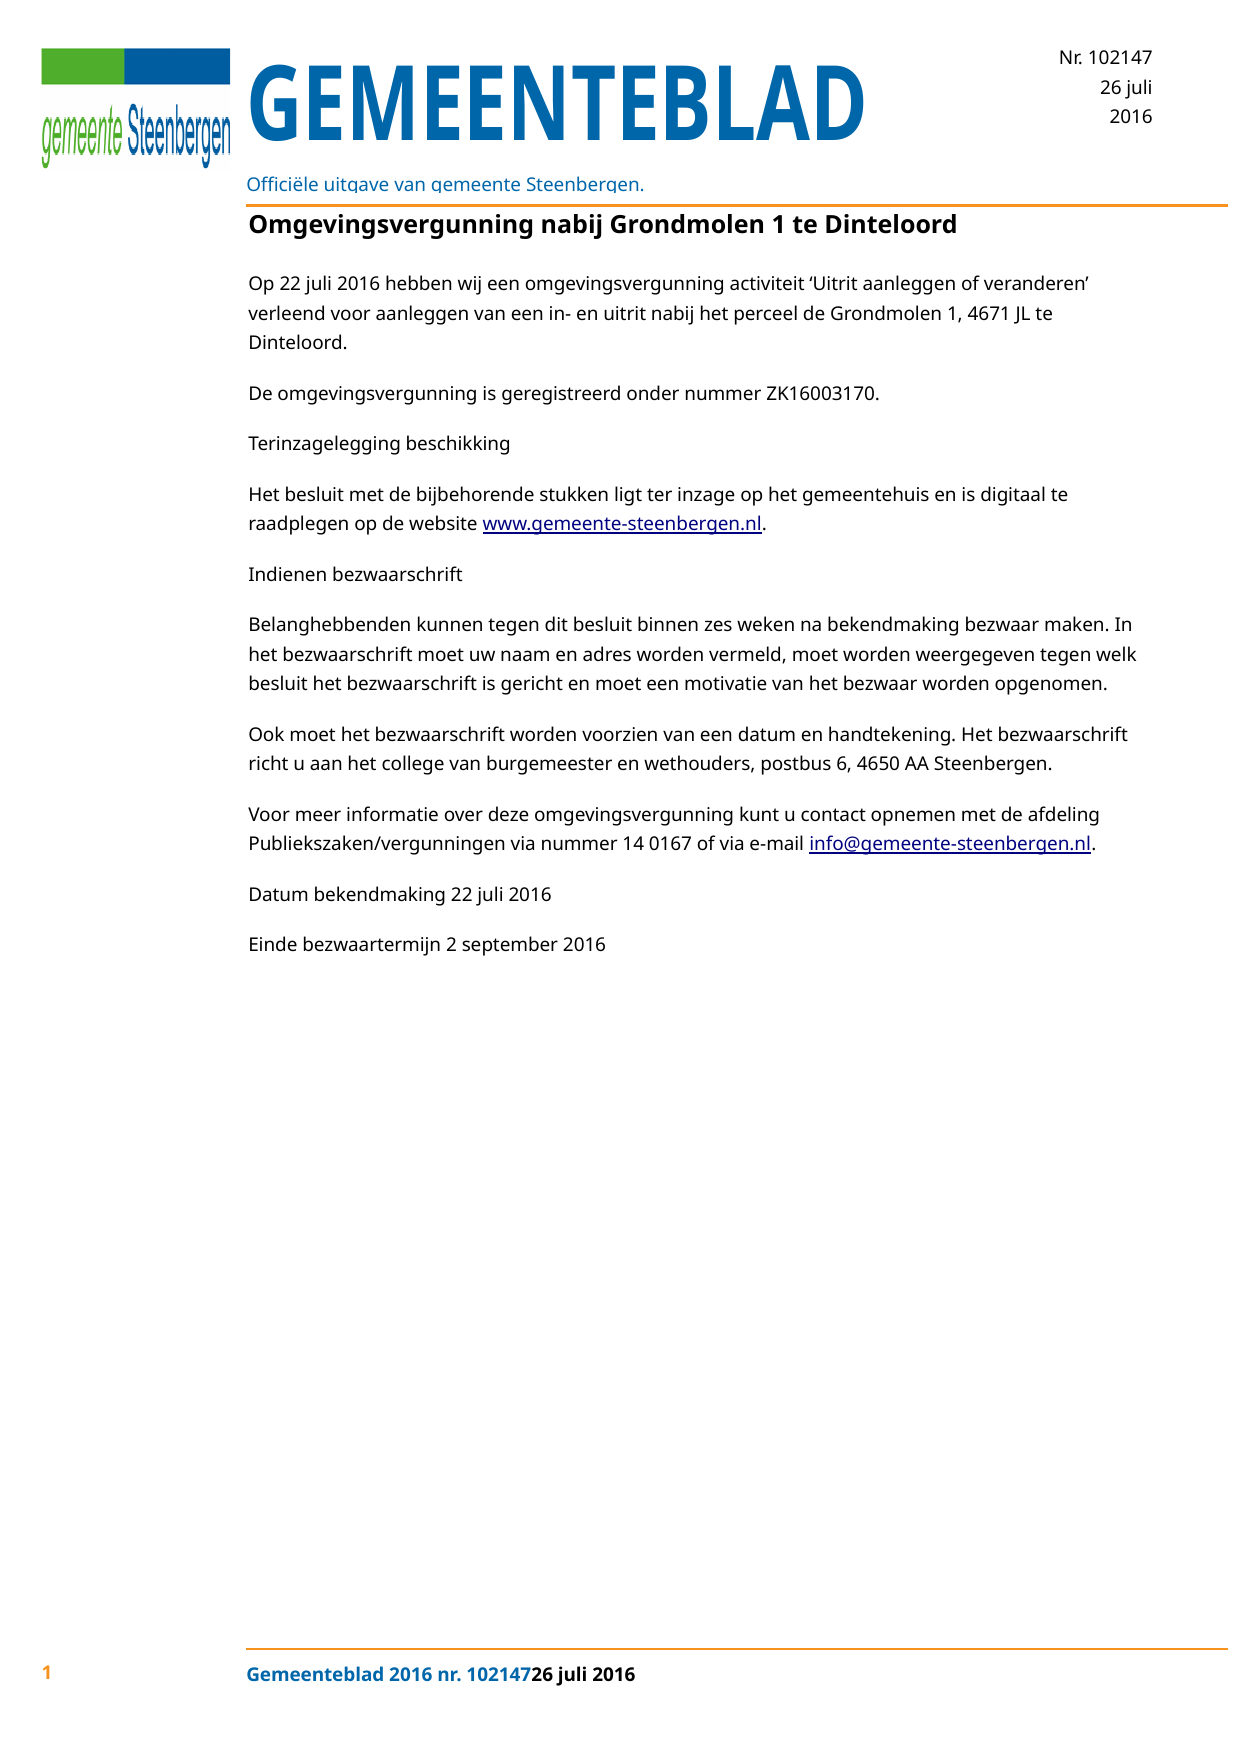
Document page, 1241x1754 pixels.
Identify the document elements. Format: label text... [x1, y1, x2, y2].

picture [41, 47, 231, 172]
text Voor meer informatie over deze omgevingsvergunning kunt u contact opnemen met de afdeling Publiekszaken/vergunningen via nummer 14 0167 of via e-mail info@gemeente-steenbergen.nl. [248, 801, 1152, 856]
text Einde bezwaartermijn 2 september 2016 [248, 931, 1152, 957]
text Indienen bezwaarschrift [248, 561, 1152, 586]
text Ook moet het bezwaarschrift worden voorzien van een datum en handtekening. Het bezwaarschrift richt u aan het college van burgemeester en wethouders, postbus 6, 4650 AA Steenbergen. [248, 721, 1152, 776]
text Datum bekendmaking 22 juli 2016 [248, 881, 1152, 906]
text Belanghebbenden kunnen tegen dit besluit binnen zes weken na bekendmaking bezwaar maken. In het bezwaarschrift moet uw naam en adres worden vermeld, moet worden weergegeven tegen welk besluit het bezwaarschrift is gericht en moet een motivatie van het bezwaar worden opgenomen. [248, 611, 1152, 696]
text Op 22 juli 2016 hebben wij een omgevingsvergunning activiteit ‘Uitrit aanleggen of veranderen’ verleend voor aanleggen van een in- en uitrit nabij het perceel de Grondmolen 1, 4671 JL te Dinteloord. [248, 270, 1152, 355]
text Omgevingsvergunning nabij Grondmolen 1 te Dinteloord [248, 207, 1152, 241]
text De omgevingsvergunning is geregistreerd onder nummer ZK16003170. [248, 380, 1152, 406]
text Het besluit met de bijbehorende stukken ligt ter inzage op het gemeentehuis en is digitaal te raadplegen op de website www.gemeente-steenbergen.nl. [248, 481, 1152, 536]
text Terinzagelegging beschikking [248, 430, 1152, 456]
